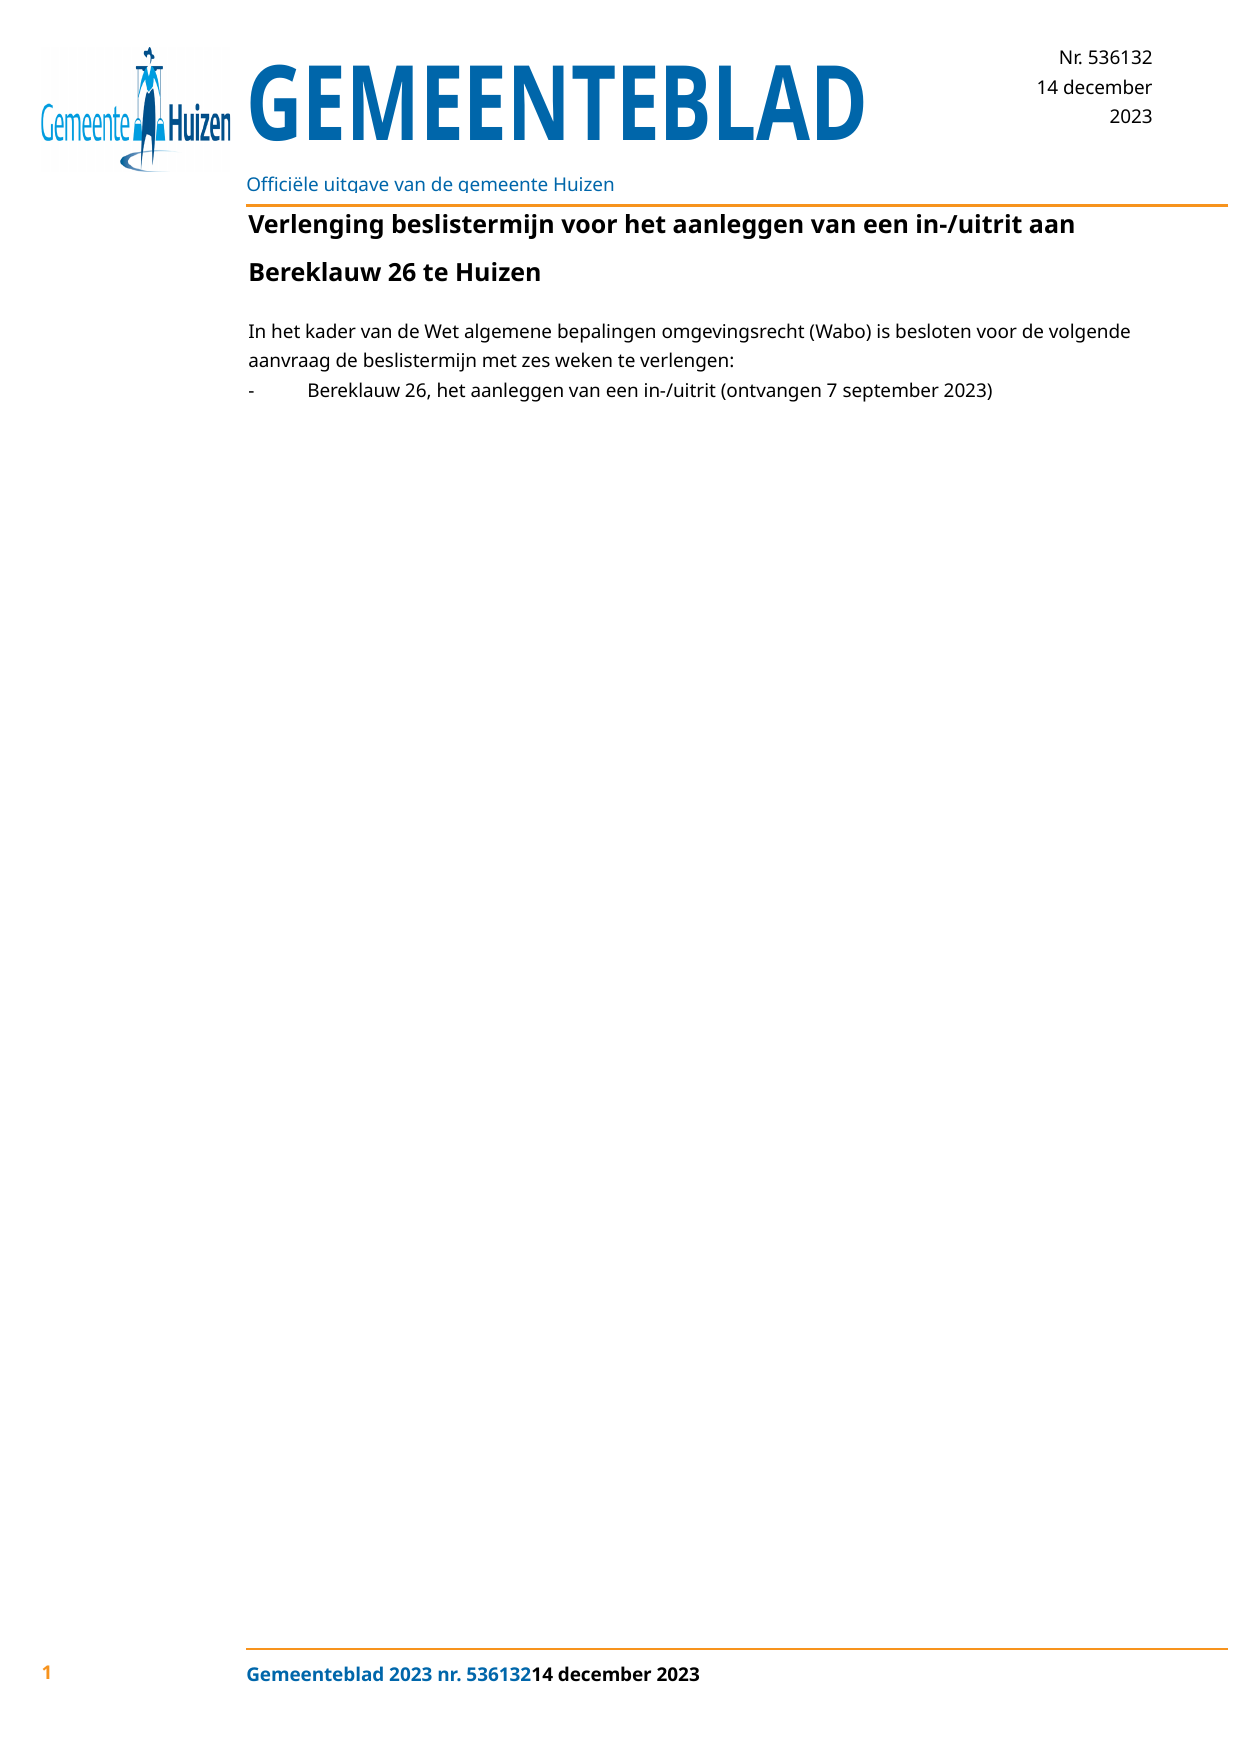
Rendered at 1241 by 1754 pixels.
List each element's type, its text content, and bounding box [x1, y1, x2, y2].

text In het kader van de Wet algemene bepalingen omgevingsrecht (Wabo) is besloten voor de volgende aanvraag de beslistermijn met zes weken te verlengen: [248, 318, 1152, 373]
picture [41, 47, 231, 172]
list Bereklauw 26, het aanleggen van een in-/uitrit (ontvangen 7 september 2023) [248, 377, 1152, 403]
text Verlenging beslistermijn voor het aanleggen van een in-/uitrit aan Bereklauw 26 te Huizen [248, 207, 1152, 288]
